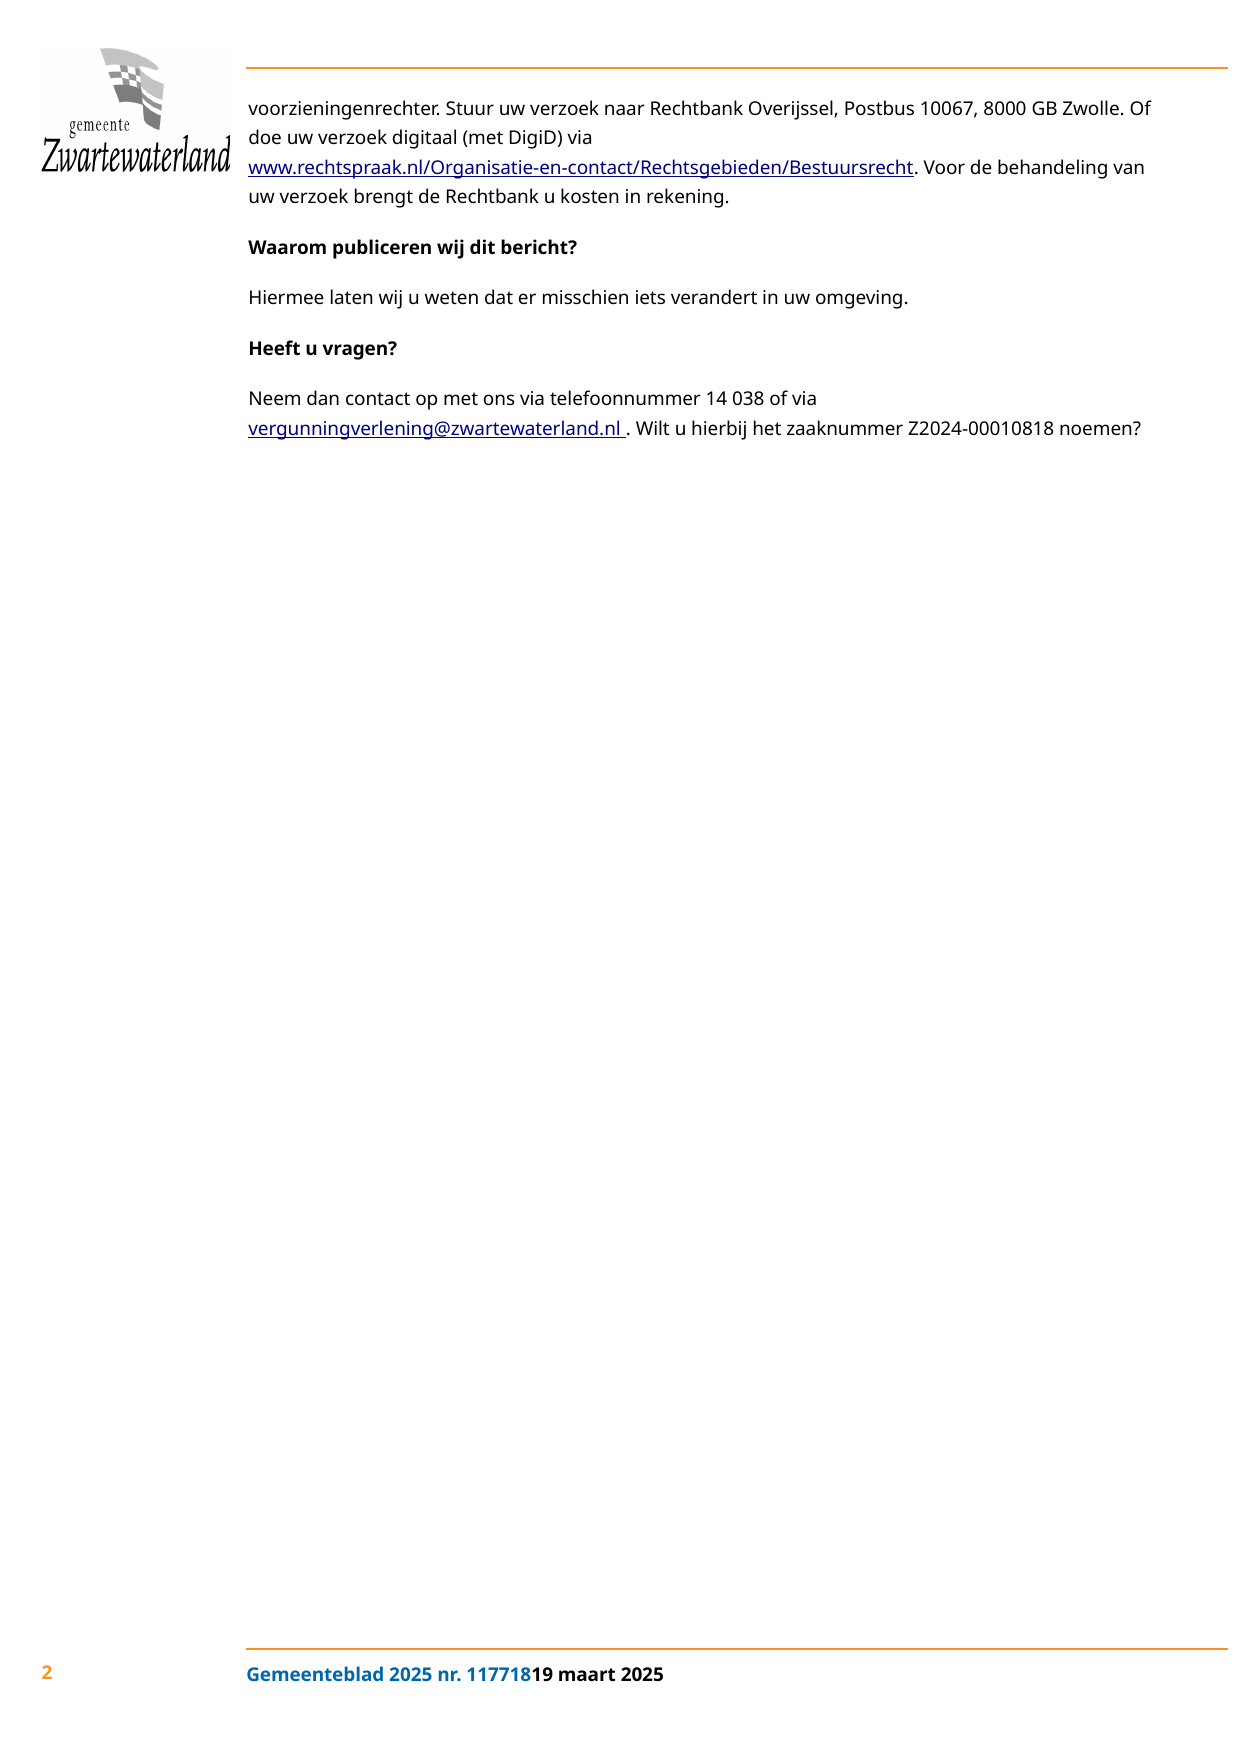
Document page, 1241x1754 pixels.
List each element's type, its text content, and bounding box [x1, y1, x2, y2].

picture [41, 47, 231, 172]
text Hiermee laten wij u weten dat er misschien iets verandert in uw omgeving. [248, 284, 1152, 310]
text Heeft u vragen? [248, 335, 1152, 361]
text voorzieningenrechter. Stuur uw verzoek naar Rechtbank Overijssel, Postbus 10067, 8000 GB Zwolle. Of doe uw verzoek digitaal (met DigiD) via www.rechtspraak.nl/Organisatie-en-contact/Rechtsgebieden/Bestuursrecht. Voor de behandeling van uw verzoek brengt de Rechtbank u kosten in rekening. [248, 95, 1152, 209]
text Neem dan contact op met ons via telefoonnummer 14 038 of via vergunningverlening@zwartewaterland.nl . Wilt u hierbij het zaaknummer Z2024-00010818 noemen? [248, 385, 1152, 441]
text Waarom publiceren wij dit bericht? [248, 234, 1152, 260]
